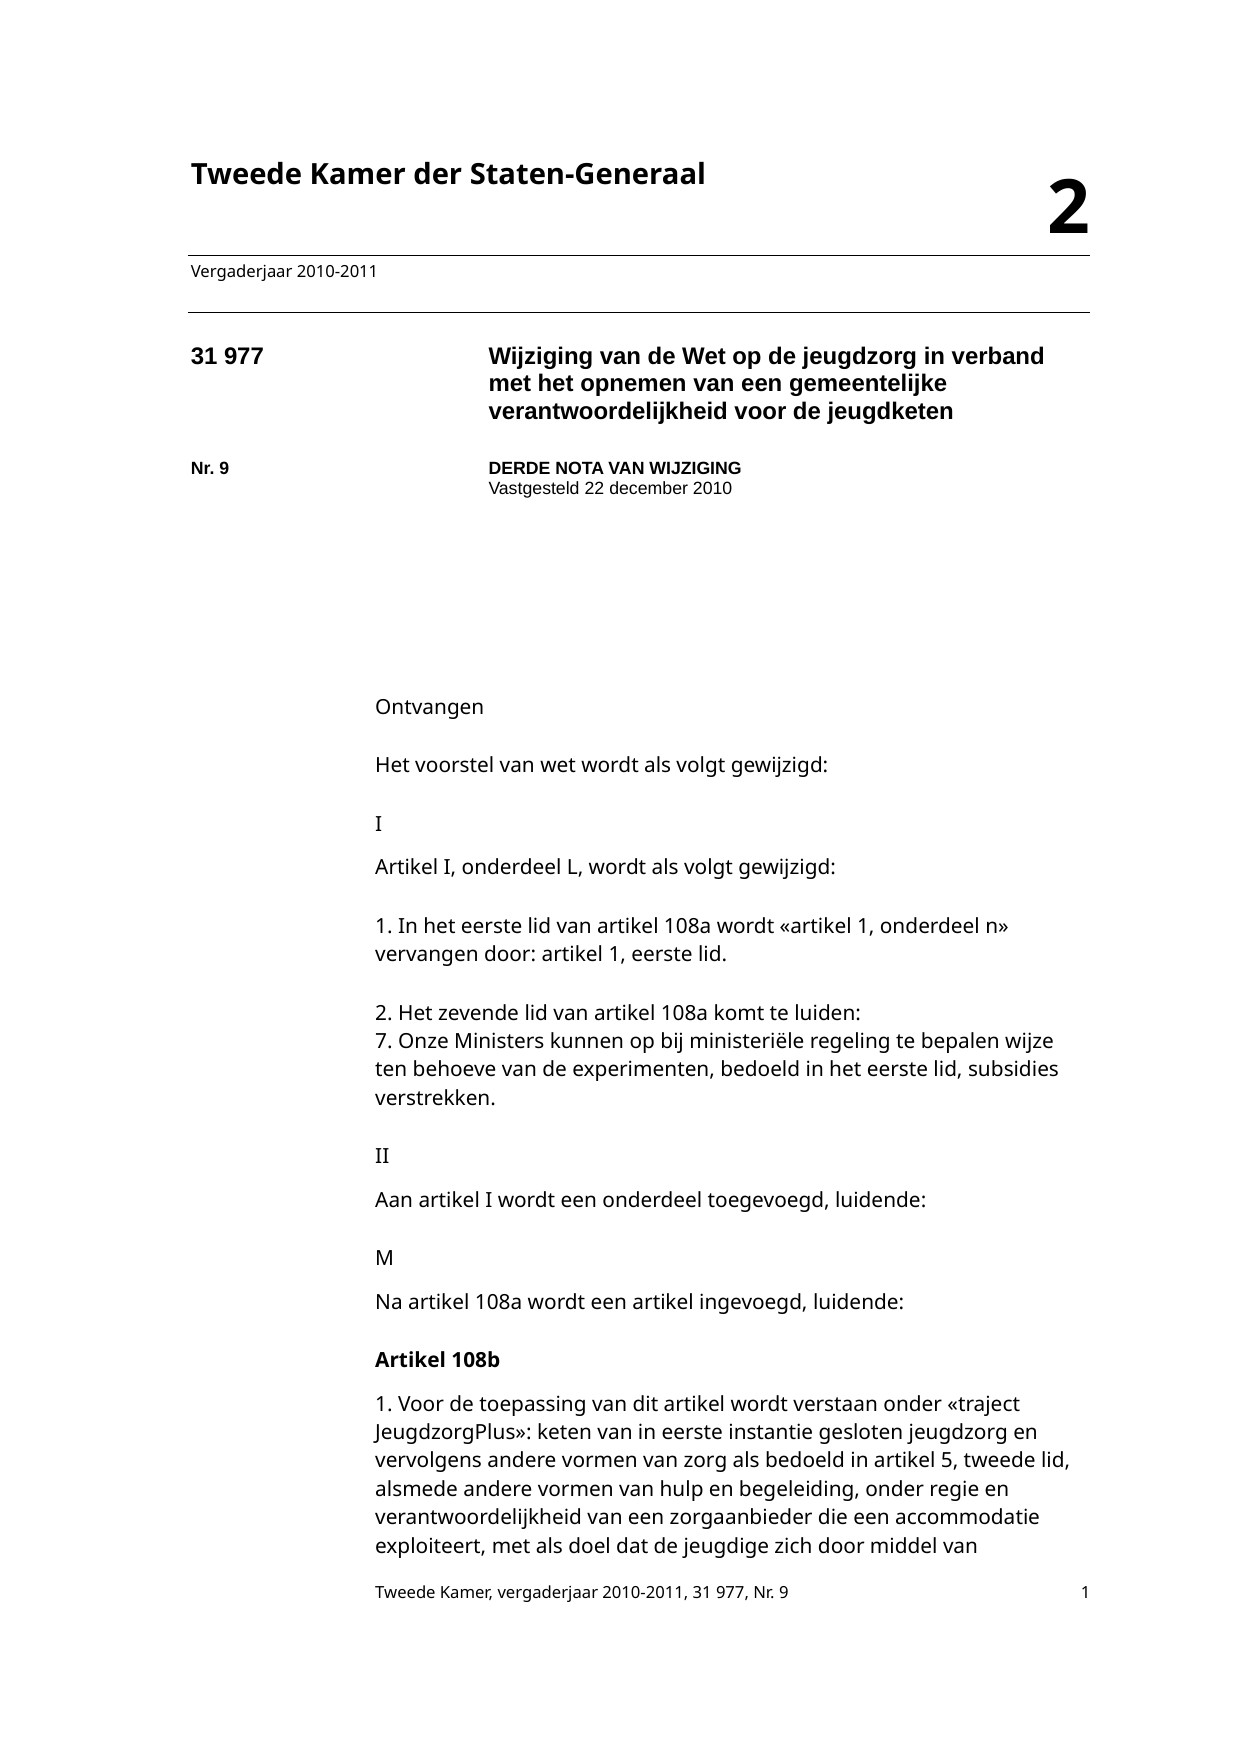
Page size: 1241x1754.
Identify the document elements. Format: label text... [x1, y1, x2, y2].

table_cell DERDE NOTA VAN WIJZIGING Vastgesteld 22 december 2010 [485, 455, 1090, 573]
text Artikel I, onderdeel L, wordt als volgt gewijzigd: [375, 852, 1090, 881]
table_cell 31 977 [188, 339, 485, 454]
table_cell [485, 256, 1090, 312]
text Aan artikel I wordt een onderdeel toegevoegd, luidende: [375, 1185, 1090, 1213]
table_header Tweede Kamer der Staten-Generaal [188, 150, 909, 255]
table_cell Wijziging van de Wet op de jeugdzorg in verband met het opnemen van een gemeentelijke verantwoordelijkheid voor de jeugdketen [485, 339, 1090, 454]
text 1. In het eerste lid van artikel 108a wordt «artikel 1, onderdeel n» vervangen door: artikel 1, eerste lid. [375, 911, 1090, 968]
text I [375, 809, 1090, 837]
table_cell [188, 313, 485, 339]
text 1. Voor de toepassing van dit artikel wordt verstaan onder «traject JeugdzorgPlus»: keten van in eerste instantie gesloten jeugdzorg en vervolgens andere vormen van zorg als bedoeld in artikel 5, tweede lid, alsmede andere vormen van hulp en begeleiding, onder regie en verantwoordelijkheid van een zorgaanbieder die een accommodatie exploiteert, met als doel dat de jeugdige zich door middel van [375, 1389, 1090, 1559]
text Artikel 108b [375, 1345, 1090, 1374]
text M [375, 1243, 1090, 1272]
text Het voorstel van wet wordt als volgt gewijzigd: [375, 751, 1090, 779]
text 7. Onze Ministers kunnen op bij ministeriële regeling te bepalen wijze ten behoeve van de experimenten, bedoeld in het eerste lid, subsidies verstrekken. [375, 1026, 1090, 1111]
text II [375, 1141, 1090, 1170]
table_header 2 [910, 150, 1090, 255]
text Ontvangen [375, 692, 1090, 721]
table_cell [485, 313, 1090, 339]
table_cell Nr. 9 [188, 455, 485, 573]
table_cell Vergaderjaar 2010-2011 [188, 256, 485, 312]
text Na artikel 108a wordt een artikel ingevoegd, luidende: [375, 1287, 1090, 1315]
text 2. Het zevende lid van artikel 108a komt te luiden: [375, 998, 1090, 1026]
